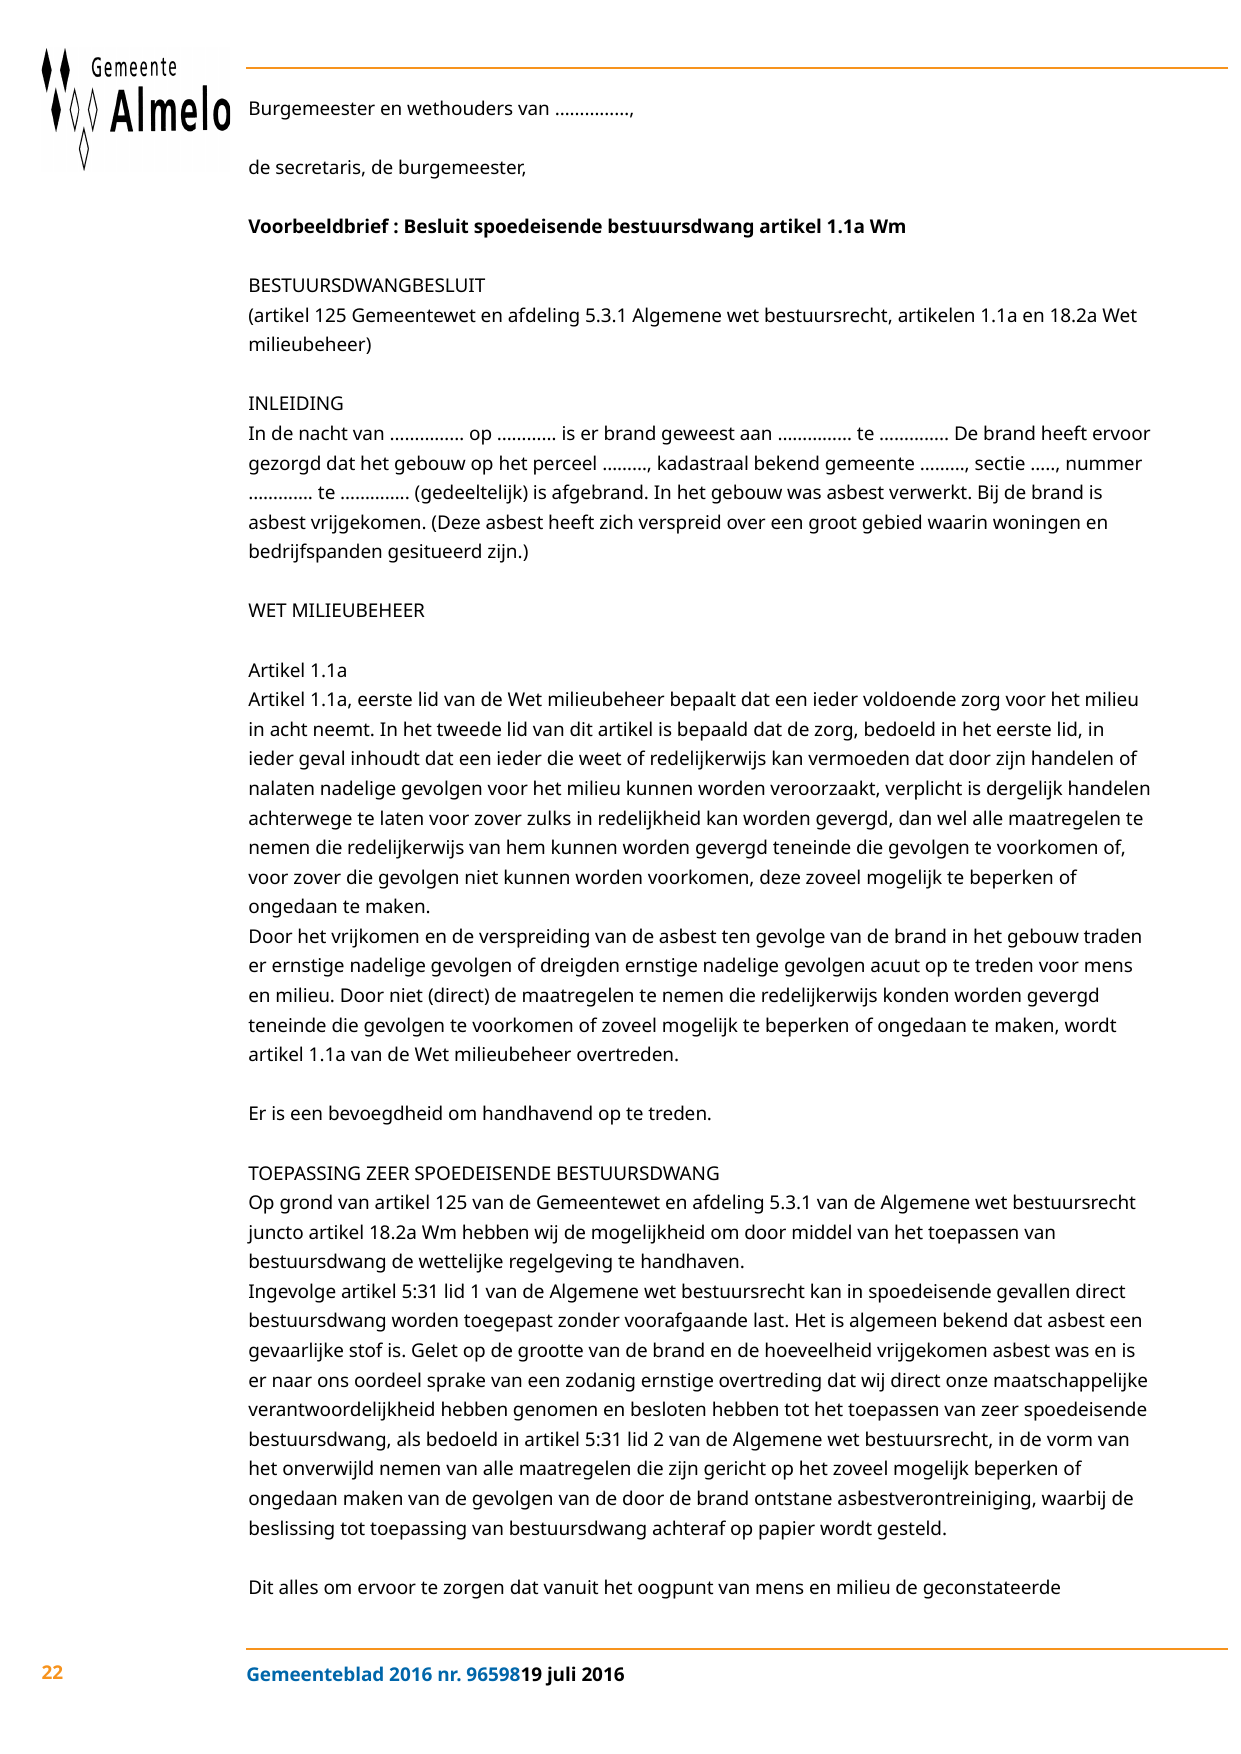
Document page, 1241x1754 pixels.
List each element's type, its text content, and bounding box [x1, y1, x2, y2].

picture [41, 47, 231, 172]
text BESTUURSDWANGBESLUIT [248, 272, 1152, 298]
text TOEPASSING ZEER SPOEDEISENDE BESTUURSDWANG [248, 1160, 1152, 1186]
text Er is een bevoegdheid om handhavend op te treden. [248, 1101, 1152, 1126]
text Voorbeeldbrief : Besluit spoedeisende bestuursdwang artikel 1.1a Wm [248, 213, 1152, 239]
text Artikel 1.1a, eerste lid van de Wet milieubeheer bepaalt dat een ieder voldoende zorg voor het milieu in acht neemt. In het tweede lid van dit artikel is bepaald dat de zorg, bedoeld in het eerste lid, in ieder geval inhoudt dat een ieder die weet of redelijkerwijs kan vermoeden dat door zijn handelen of nalaten nadelige gevolgen voor het milieu kunnen worden veroorzaakt, verplicht is dergelijk handelen achterwege te laten voor zover zulks in redelijkheid kan worden gevergd, dan wel alle maatregelen te nemen die redelijkerwijs van hem kunnen worden gevergd teneinde die gevolgen te voorkomen of, voor zover die gevolgen niet kunnen worden voorkomen, deze zoveel mogelijk te beperken of ongedaan te maken. [248, 686, 1152, 919]
text In de nacht van …………… op ………… is er brand geweest aan …………… te ………….. De brand heeft ervoor gezorgd dat het gebouw op het perceel ………, kadastraal bekend gemeente ………, sectie ….., nummer …………. te ………….. (gedeeltelijk) is afgebrand. In het gebouw was asbest verwerkt. Bij de brand is asbest vrijgekomen. (Deze asbest heeft zich verspreid over een groot gebied waarin woningen en bedrijfspanden gesitueerd zijn.) [248, 420, 1152, 564]
text Ingevolge artikel 5:31 lid 1 van de Algemene wet bestuursrecht kan in spoedeisende gevallen direct bestuursdwang worden toegepast zonder voorafgaande last. Het is algemeen bekend dat asbest een gevaarlijke stof is. Gelet op de grootte van de brand en de hoeveelheid vrijgekomen asbest was en is er naar ons oordeel sprake van een zodanig ernstige overtreding dat wij direct onze maatschappelijke verantwoordelijkheid hebben genomen en besloten hebben tot het toepassen van zeer spoedeisende bestuursdwang, als bedoeld in artikel 5:31 lid 2 van de Algemene wet bestuursrecht, in de vorm van het onverwijld nemen van alle maatregelen die zijn gericht op het zoveel mogelijk beperken of ongedaan maken van de gevolgen van de door de brand ontstane asbestverontreiniging, waarbij de beslissing tot toepassing van bestuursdwang achteraf op papier wordt gesteld. [248, 1278, 1152, 1541]
text de secretaris, de burgemeester, [248, 154, 1152, 180]
text Dit alles om ervoor te zorgen dat vanuit het oogpunt van mens en milieu de geconstateerde [248, 1574, 1152, 1600]
text Burgemeester en wethouders van ……………, [248, 95, 1152, 121]
text WET MILIEUBEHEER [248, 598, 1152, 623]
text INLEIDING [248, 391, 1152, 416]
text Op grond van artikel 125 van de Gemeentewet en afdeling 5.3.1 van de Algemene wet bestuursrecht juncto artikel 18.2a Wm hebben wij de mogelijkheid om door middel van het toepassen van bestuursdwang de wettelijke regelgeving te handhaven. [248, 1189, 1152, 1274]
text Artikel 1.1a [248, 657, 1152, 683]
text Door het vrijkomen en de verspreiding van de asbest ten gevolge van de brand in het gebouw traden er ernstige nadelige gevolgen of dreigden ernstige nadelige gevolgen acuut op te treden voor mens en milieu. Door niet (direct) de maatregelen te nemen die redelijkerwijs konden worden gevergd teneinde die gevolgen te voorkomen of zoveel mogelijk te beperken of ongedaan te maken, wordt artikel 1.1a van de Wet milieubeheer overtreden. [248, 923, 1152, 1067]
text (artikel 125 Gemeentewet en afdeling 5.3.1 Algemene wet bestuursrecht, artikelen 1.1a en 18.2a Wet milieubeheer) [248, 302, 1152, 357]
